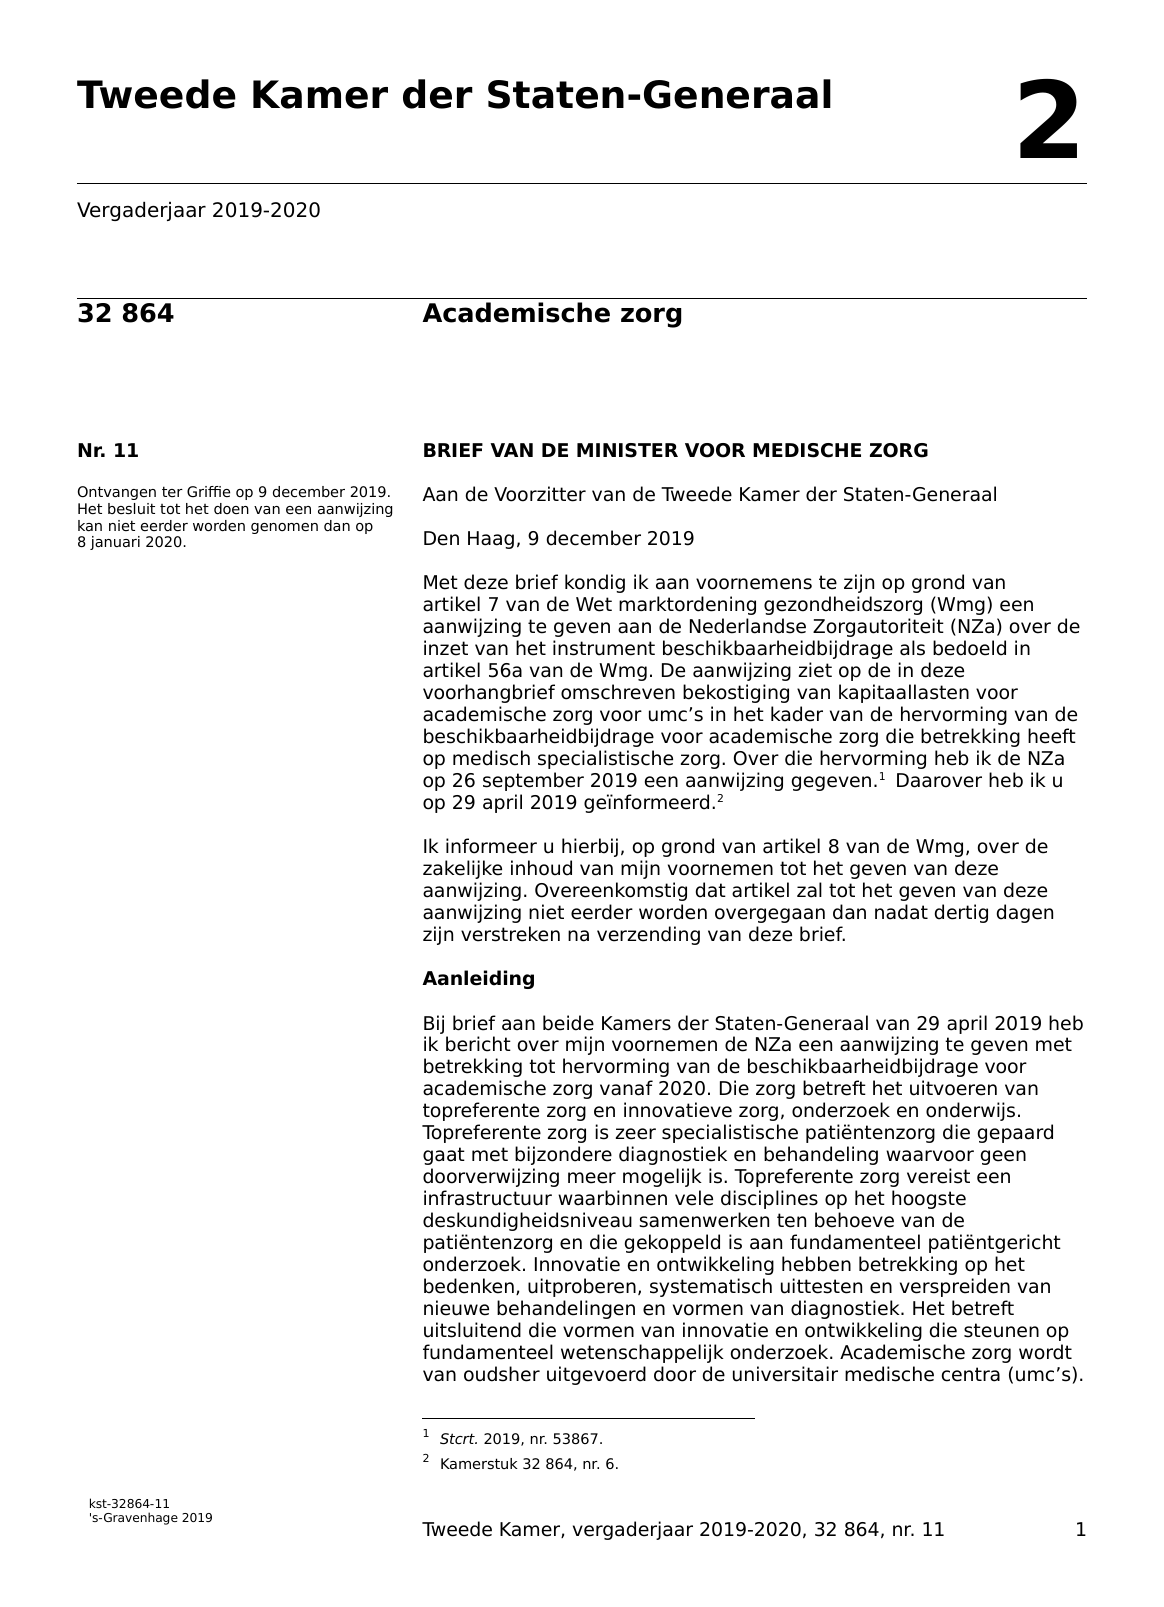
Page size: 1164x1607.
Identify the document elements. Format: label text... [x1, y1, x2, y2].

text Het besluit tot het doen van een aanwijzing kan niet eerder worden genomen dan op 8 januari 2020. [77, 501, 399, 551]
text Met deze brief kondig ik aan voornemens te zijn op grond van artikel 7 van de Wet marktordening gezondheidszorg (Wmg) een aanwijzing te geven aan de Nederlandse Zorgautoriteit (NZa) over de inzet van het instrument beschikbaarheidbijdrage als bedoeld in artikel 56a van de Wmg. De aanwijzing ziet op de in deze voorhangbrief omschreven bekostiging van kapitaallasten voor academische zorg voor umc’s in het kader van de hervorming van de beschikbaarheidbijdrage voor academische zorg die betrekking heeft op medisch specialistische zorg. Over die hervorming heb ik de NZa op 26 september 2019 een aanwijzing gegeven. Daarover heb ik u op 29 april 2019 geïnformeerd. [422, 572, 1087, 814]
text 's-Gravenhage 2019 [88, 1511, 323, 1525]
text Ik informeer u hierbij, op grond van artikel 8 van de Wmg, over de zakelijke inhoud van mijn voornemen tot het geven van deze aanwijzing. Overeenkomstig dat artikel zal tot het geven van deze aanwijzing niet eerder worden overgegaan dan nadat dertig dagen zijn verstreken na verzending van deze brief. [422, 836, 1087, 946]
text Den Haag, 9 december 2019 [422, 528, 1087, 550]
table_header Tweede Kamer der Staten-Generaal [77, 59, 886, 183]
table_cell Vergaderjaar 2019-2020 [77, 184, 1087, 298]
subtitle 32 864 Academische zorg [77, 299, 1087, 329]
text Kamerstuk 32 864, nr. 6. [422, 1452, 1087, 1474]
text Ontvangen ter Griffie op 9 december 2019. [77, 484, 399, 501]
text Stcrt. 2019, nr. 53867. [422, 1427, 1087, 1449]
table_header 2 [886, 59, 1087, 183]
text kst-32864-11 [88, 1497, 323, 1511]
subtitle Aanleiding [422, 968, 1087, 990]
text Bij brief aan beide Kamers der Staten-Generaal van 29 april 2019 heb ik bericht over mijn voornemen de NZa een aanwijzing te geven met betrekking tot hervorming van de beschikbaarheidbijdrage voor academische zorg vanaf 2020. Die zorg betreft het uitvoeren van topreferente zorg en innovatieve zorg, onderzoek en onderwijs. Topreferente zorg is zeer specialistische patiëntenzorg die gepaard gaat met bijzondere diagnostiek en behandeling waarvoor geen doorverwijzing meer mogelijk is. Topreferente zorg vereist een infrastructuur waarbinnen vele disciplines op het hoogste deskundigheidsniveau samenwerken ten behoeve van de patiëntenzorg en die gekoppeld is aan fundamenteel patiëntgericht onderzoek. Innovatie en ontwikkeling hebben betrekking op het bedenken, uitproberen, systematisch uittesten en verspreiden van nieuwe behandelingen en vormen van diagnostiek. Het betreft uitsluitend die vormen van innovatie en ontwikkeling die steunen op fundamenteel wetenschappelijk onderzoek. Academische zorg wordt van oudsher uitgevoerd door de universitair medische centra (umc’s). [422, 1012, 1087, 1386]
text Aan de Voorzitter van de Tweede Kamer der Staten-Generaal [422, 484, 1087, 506]
subtitle Nr. 11 BRIEF VAN DE MINISTER VOOR MEDISCHE ZORG [77, 440, 1087, 462]
